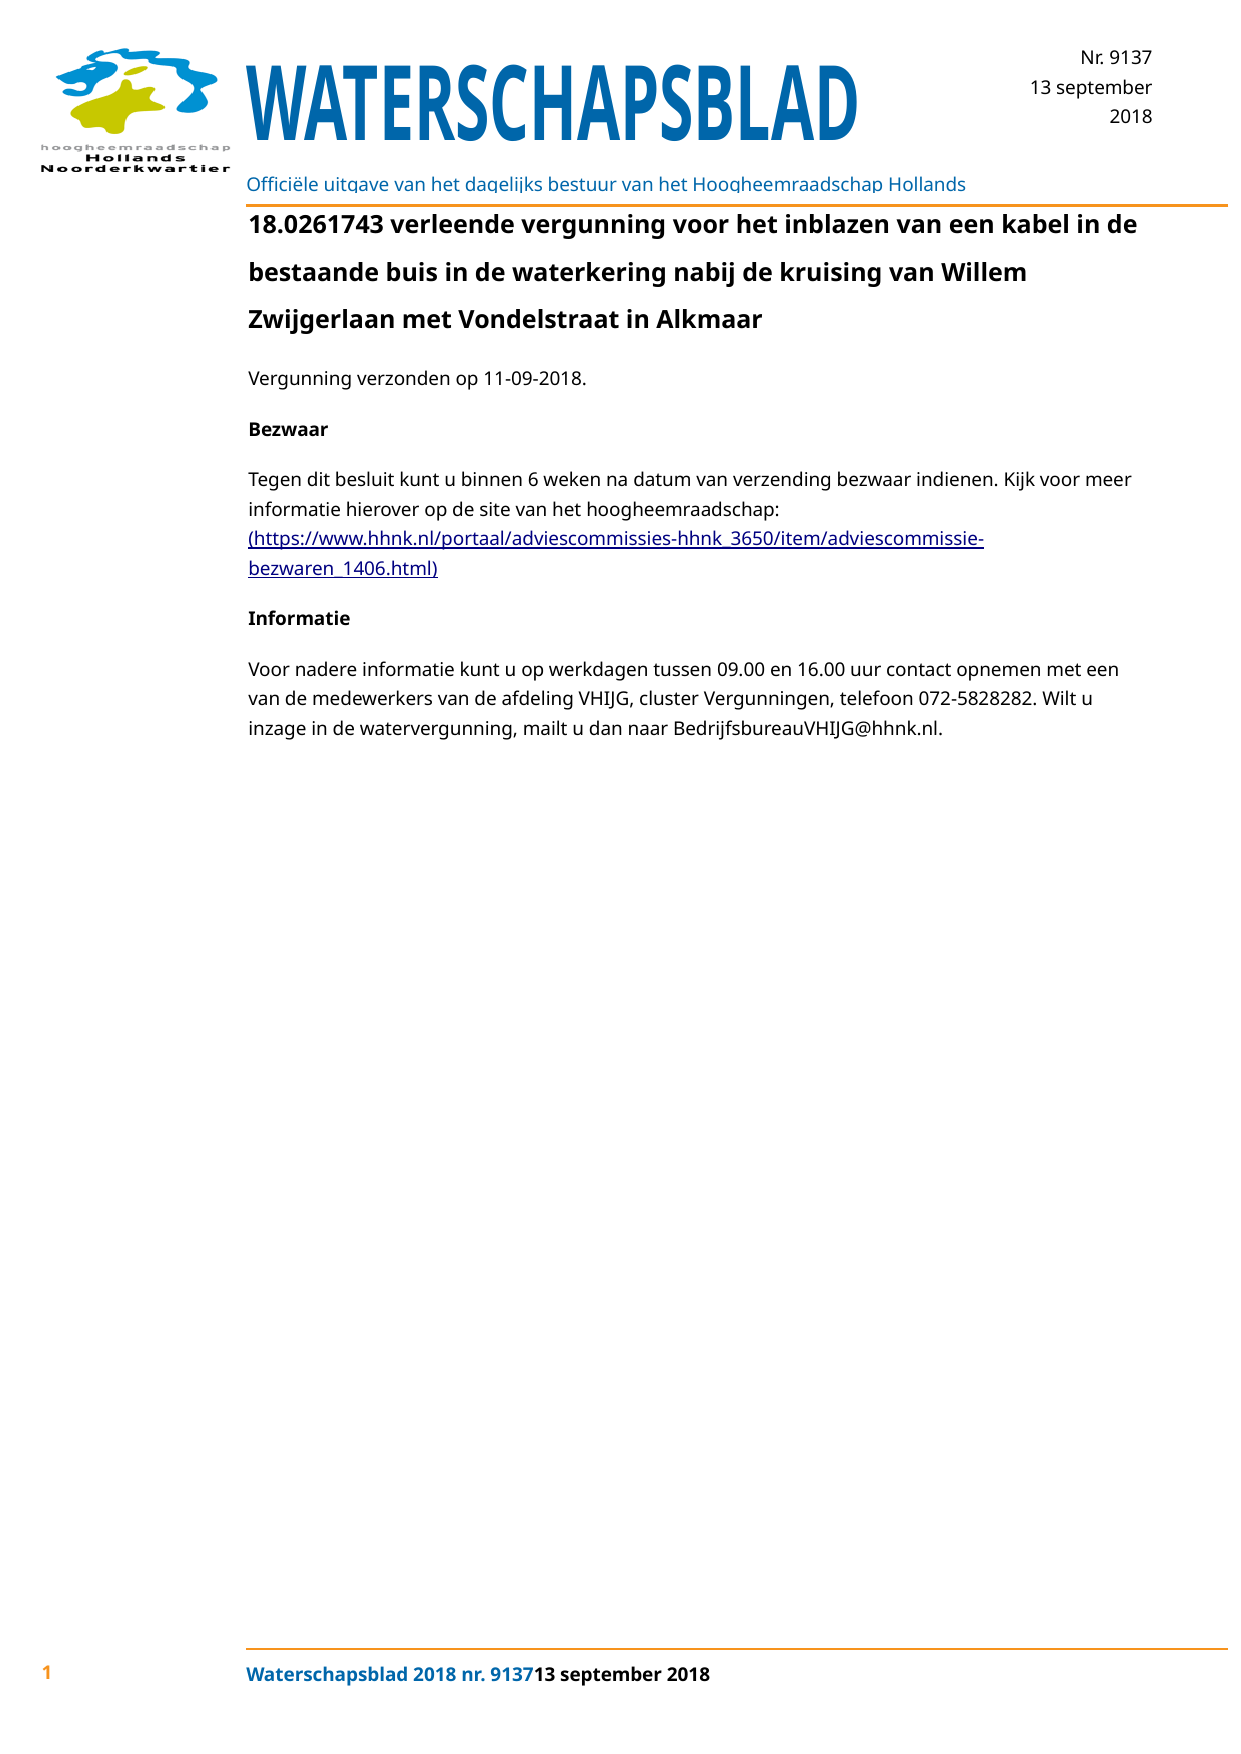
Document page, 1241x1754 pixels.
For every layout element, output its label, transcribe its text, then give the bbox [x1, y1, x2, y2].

text Informatie [248, 606, 1152, 631]
text 18.0261743 verleende vergunning voor het inblazen van een kabel in de bestaande buis in de waterkering nabij de kruising van Willem Zwijgerlaan met Vondelstraat in Alkmaar [248, 207, 1152, 336]
text Bezwaar [248, 416, 1152, 442]
picture [41, 47, 231, 172]
text Vergunning verzonden op 11-09-2018. [248, 366, 1152, 391]
text Voor nadere informatie kunt u op werkdagen tussen 09.00 en 16.00 uur contact opnemen met een van de medewerkers van de afdeling VHIJG, cluster Vergunningen, telefoon 072-5828282. Wilt u inzage in de watervergunning, mailt u dan naar BedrijfsbureauVHIJG@hhnk.nl. [248, 656, 1152, 741]
text Tegen dit besluit kunt u binnen 6 weken na datum van verzending bezwaar indienen. Kijk voor meer informatie hierover op de site van het hoogheemraadschap: (https://www.hhnk.nl/portaal/adviescommissies-hhnk_3650/item/adviescommissie-bezwaren_1406.html) [248, 466, 1152, 581]
